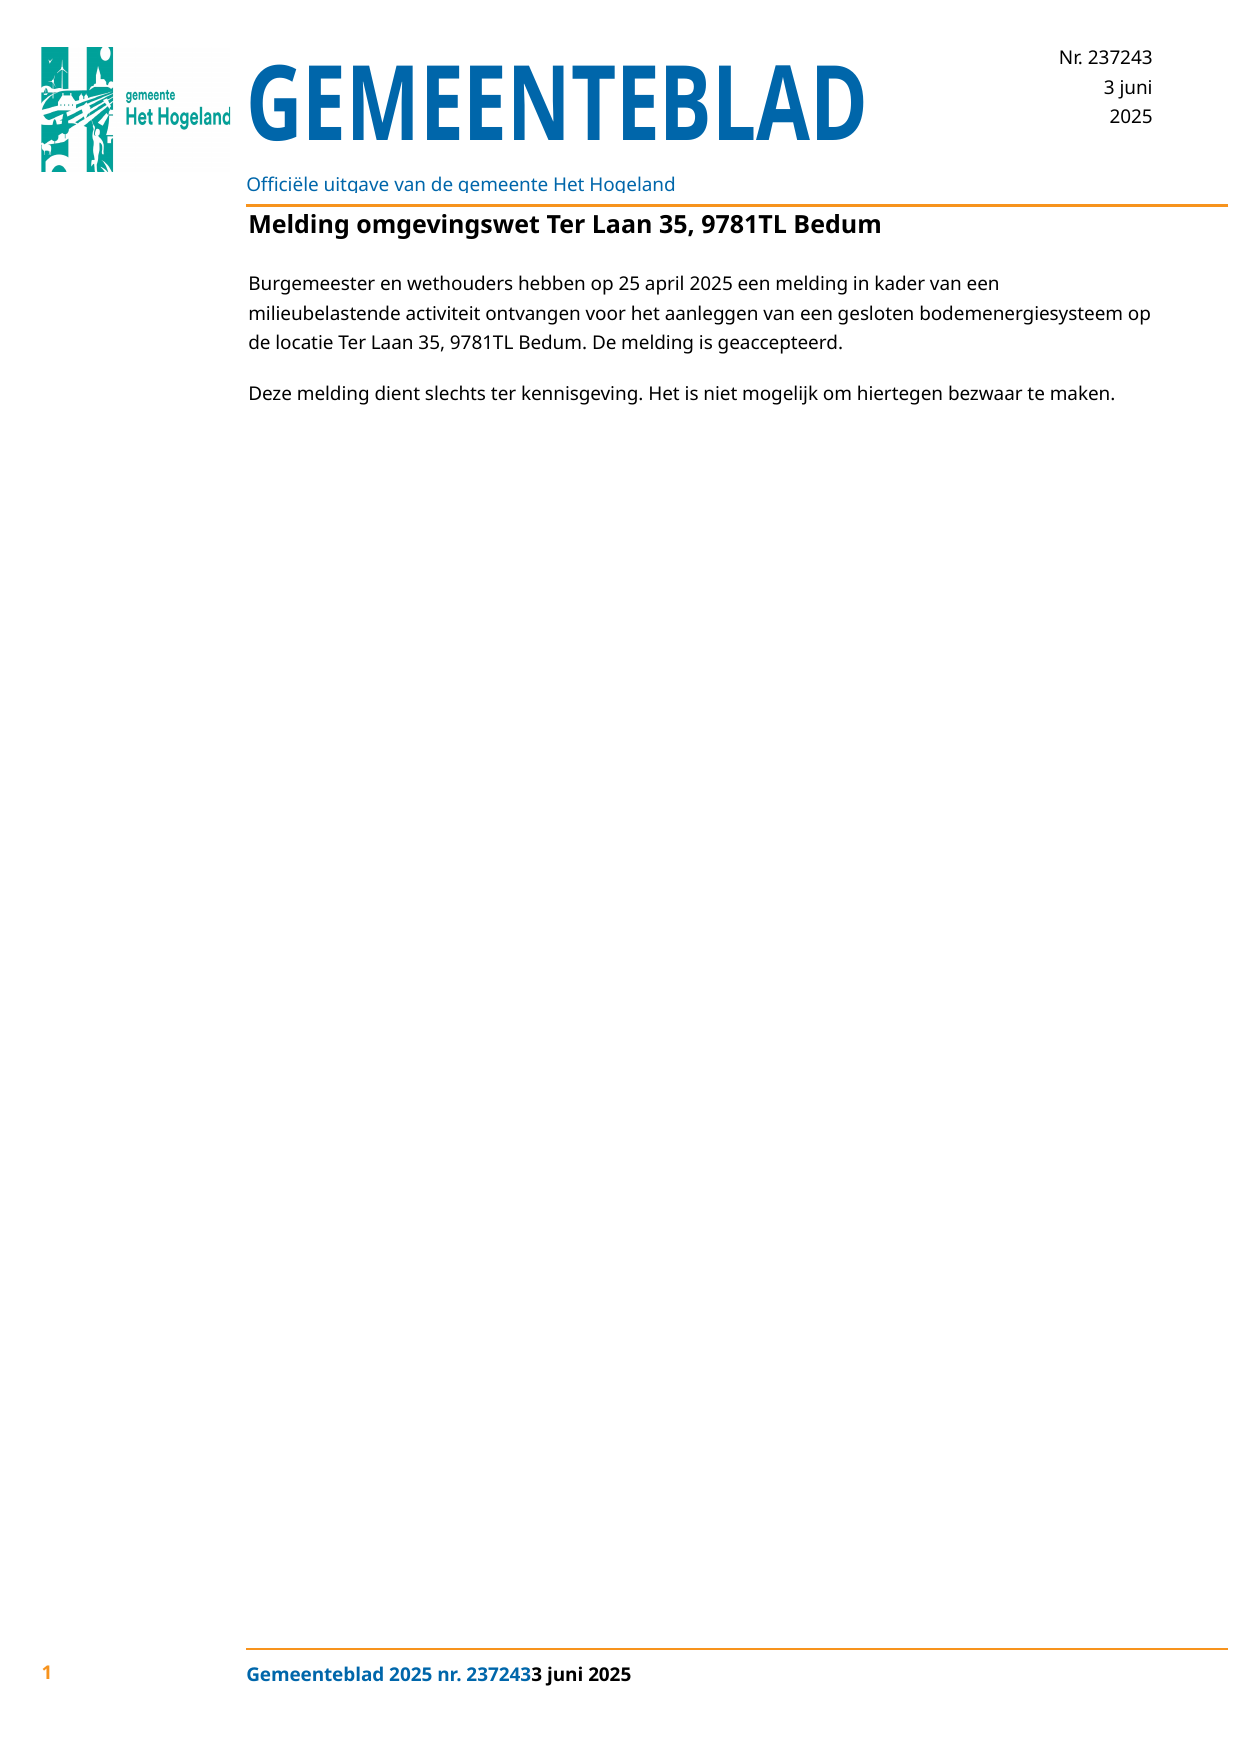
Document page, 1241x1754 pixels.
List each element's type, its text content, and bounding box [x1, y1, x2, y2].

text Deze melding dient slechts ter kennisgeving. Het is niet mogelijk om hiertegen bezwaar te maken. [248, 380, 1152, 406]
text Burgemeester en wethouders hebben op 25 april 2025 een melding in kader van een milieubelastende activiteit ontvangen voor het aanleggen van een gesloten bodemenergiesysteem op de locatie Ter Laan 35, 9781TL Bedum. De melding is geaccepteerd. [248, 270, 1152, 355]
text Melding omgevingswet Ter Laan 35, 9781TL Bedum [248, 207, 1152, 241]
picture [41, 47, 231, 172]
